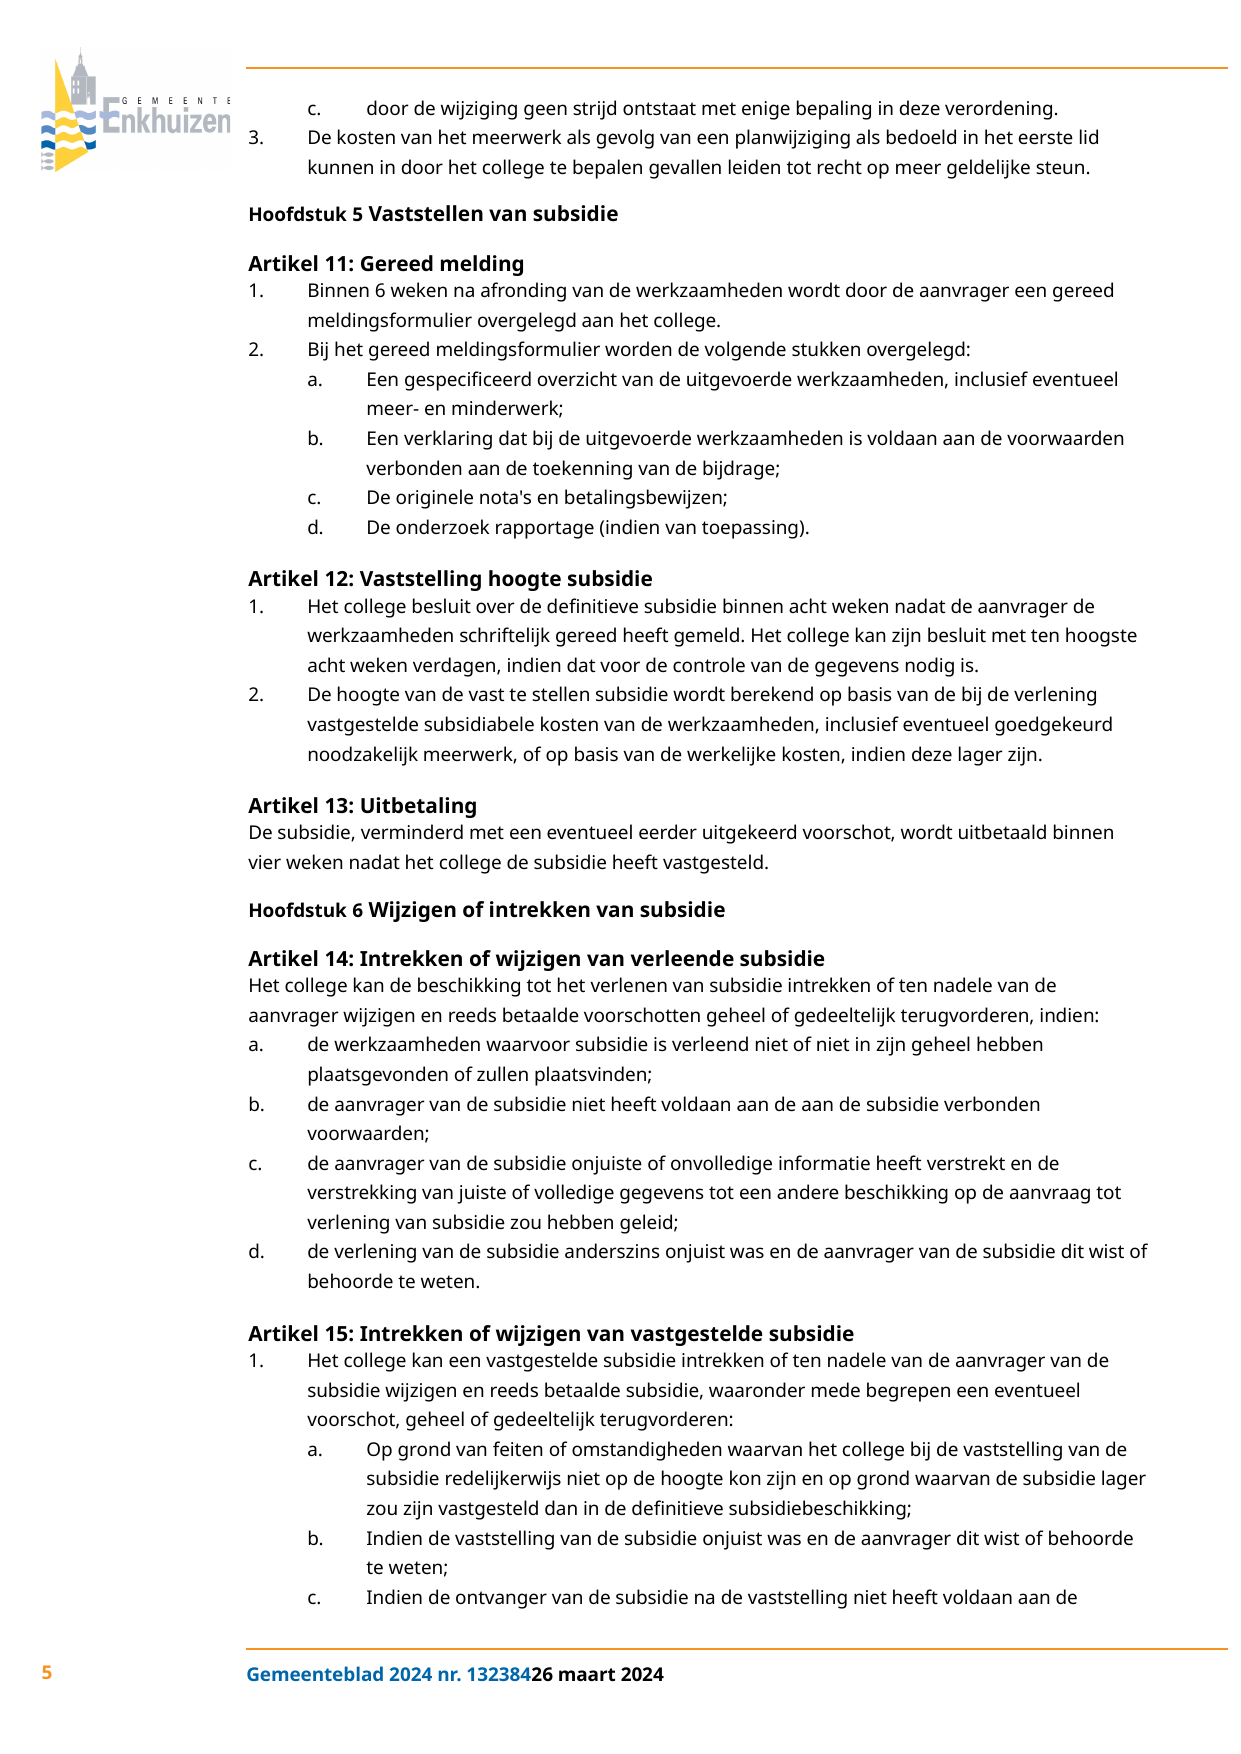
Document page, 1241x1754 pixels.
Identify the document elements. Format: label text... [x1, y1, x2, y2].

text De subsidie, verminderd met een eventueel eerder uitgekeerd voorschot, wordt uitbetaald binnen vier weken nadat het college de subsidie heeft vastgesteld. [248, 819, 1152, 875]
text Artikel 11: Gereed melding [248, 249, 1152, 277]
list Indien de ontvanger van de subsidie na de vaststelling niet heeft voldaan aan de [307, 1584, 1152, 1609]
text Het college kan de beschikking tot het verlenen van subsidie intrekken of ten nadele van de aanvrager wijzigen en reeds betaalde voorschotten geheel of gedeeltelijk terugvorderen, indien: [248, 972, 1152, 1028]
list De kosten van het meerwerk als gevolg van een planwijziging als bedoeld in het eerste lid kunnen in door het college te bepalen gevallen leiden tot recht op meer geldelijke steun. [248, 124, 1152, 180]
text Hoofdstuk 5 Vaststellen van subsidie [248, 199, 1152, 228]
text Artikel 12: Vaststelling hoogte subsidie [248, 564, 1152, 593]
list Op grond van feiten of omstandigheden waarvan het college bij de vaststelling van de subsidie redelijkerwijs niet op de hoogte kon zijn en op grond waarvan de subsidie lager zou zijn vastgesteld dan in de definitieve subsidiebeschikking; [307, 1436, 1152, 1521]
list Het college besluit over de definitieve subsidie binnen acht weken nadat de aanvrager de werkzaamheden schriftelijk gereed heeft gemeld. Het college kan zijn besluit met ten hoogste acht weken verdagen, indien dat voor de controle van de gegevens nodig is. [248, 593, 1152, 678]
list Binnen 6 weken na afronding van de werkzaamheden wordt door de aanvrager een gereed meldingsformulier overgelegd aan het college. [248, 277, 1152, 333]
list De onderzoek rapportage (indien van toepassing). [307, 514, 1152, 540]
list De originele nota's en betalingsbewijzen; [307, 484, 1152, 510]
list de werkzaamheden waarvoor subsidie is verleend niet of niet in zijn geheel hebben plaatsgevonden of zullen plaatsvinden; [248, 1032, 1152, 1087]
list Indien de vaststelling van de subsidie onjuist was en de aanvrager dit wist of behoorde te weten; [307, 1525, 1152, 1580]
list de aanvrager van de subsidie onjuiste of onvolledige informatie heeft verstrekt en de verstrekking van juiste of volledige gegevens tot een andere beschikking op de aanvraag tot verlening van subsidie zou hebben geleid; [248, 1150, 1152, 1235]
list Bij het gereed meldingsformulier worden de volgende stukken overgelegd: [248, 336, 1152, 362]
list de verlening van de subsidie anderszins onjuist was en de aanvrager van de subsidie dit wist of behoorde te weten. [248, 1239, 1152, 1294]
text Artikel 14: Intrekken of wijzigen van verleende subsidie [248, 944, 1152, 972]
text Hoofdstuk 6 Wijzigen of intrekken van subsidie [248, 895, 1152, 923]
picture [41, 47, 231, 172]
list De hoogte van de vast te stellen subsidie wordt berekend op basis van de bij de verlening vastgestelde subsidiabele kosten van de werkzaamheden, inclusief eventueel goedgekeurd noodzakelijk meerwerk, of op basis van de werkelijke kosten, indien deze lager zijn. [248, 682, 1152, 766]
text Artikel 15: Intrekken of wijzigen van vastgestelde subsidie [248, 1319, 1152, 1347]
list door de wijziging geen strijd ontstaat met enige bepaling in deze verordening. [307, 95, 1152, 121]
list Een gespecificeerd overzicht van de uitgevoerde werkzaamheden, inclusief eventueel meer- en minderwerk; [307, 366, 1152, 421]
list Een verklaring dat bij de uitgevoerde werkzaamheden is voldaan aan de voorwaarden verbonden aan de toekenning van de bijdrage; [307, 425, 1152, 481]
list Het college kan een vastgestelde subsidie intrekken of ten nadele van de aanvrager van de subsidie wijzigen en reeds betaalde subsidie, waaronder mede begrepen een eventueel voorschot, geheel of gedeeltelijk terugvorderen: [248, 1347, 1152, 1432]
list de aanvrager van de subsidie niet heeft voldaan aan de aan de subsidie verbonden voorwaarden; [248, 1091, 1152, 1146]
text Artikel 13: Uitbetaling [248, 791, 1152, 819]
